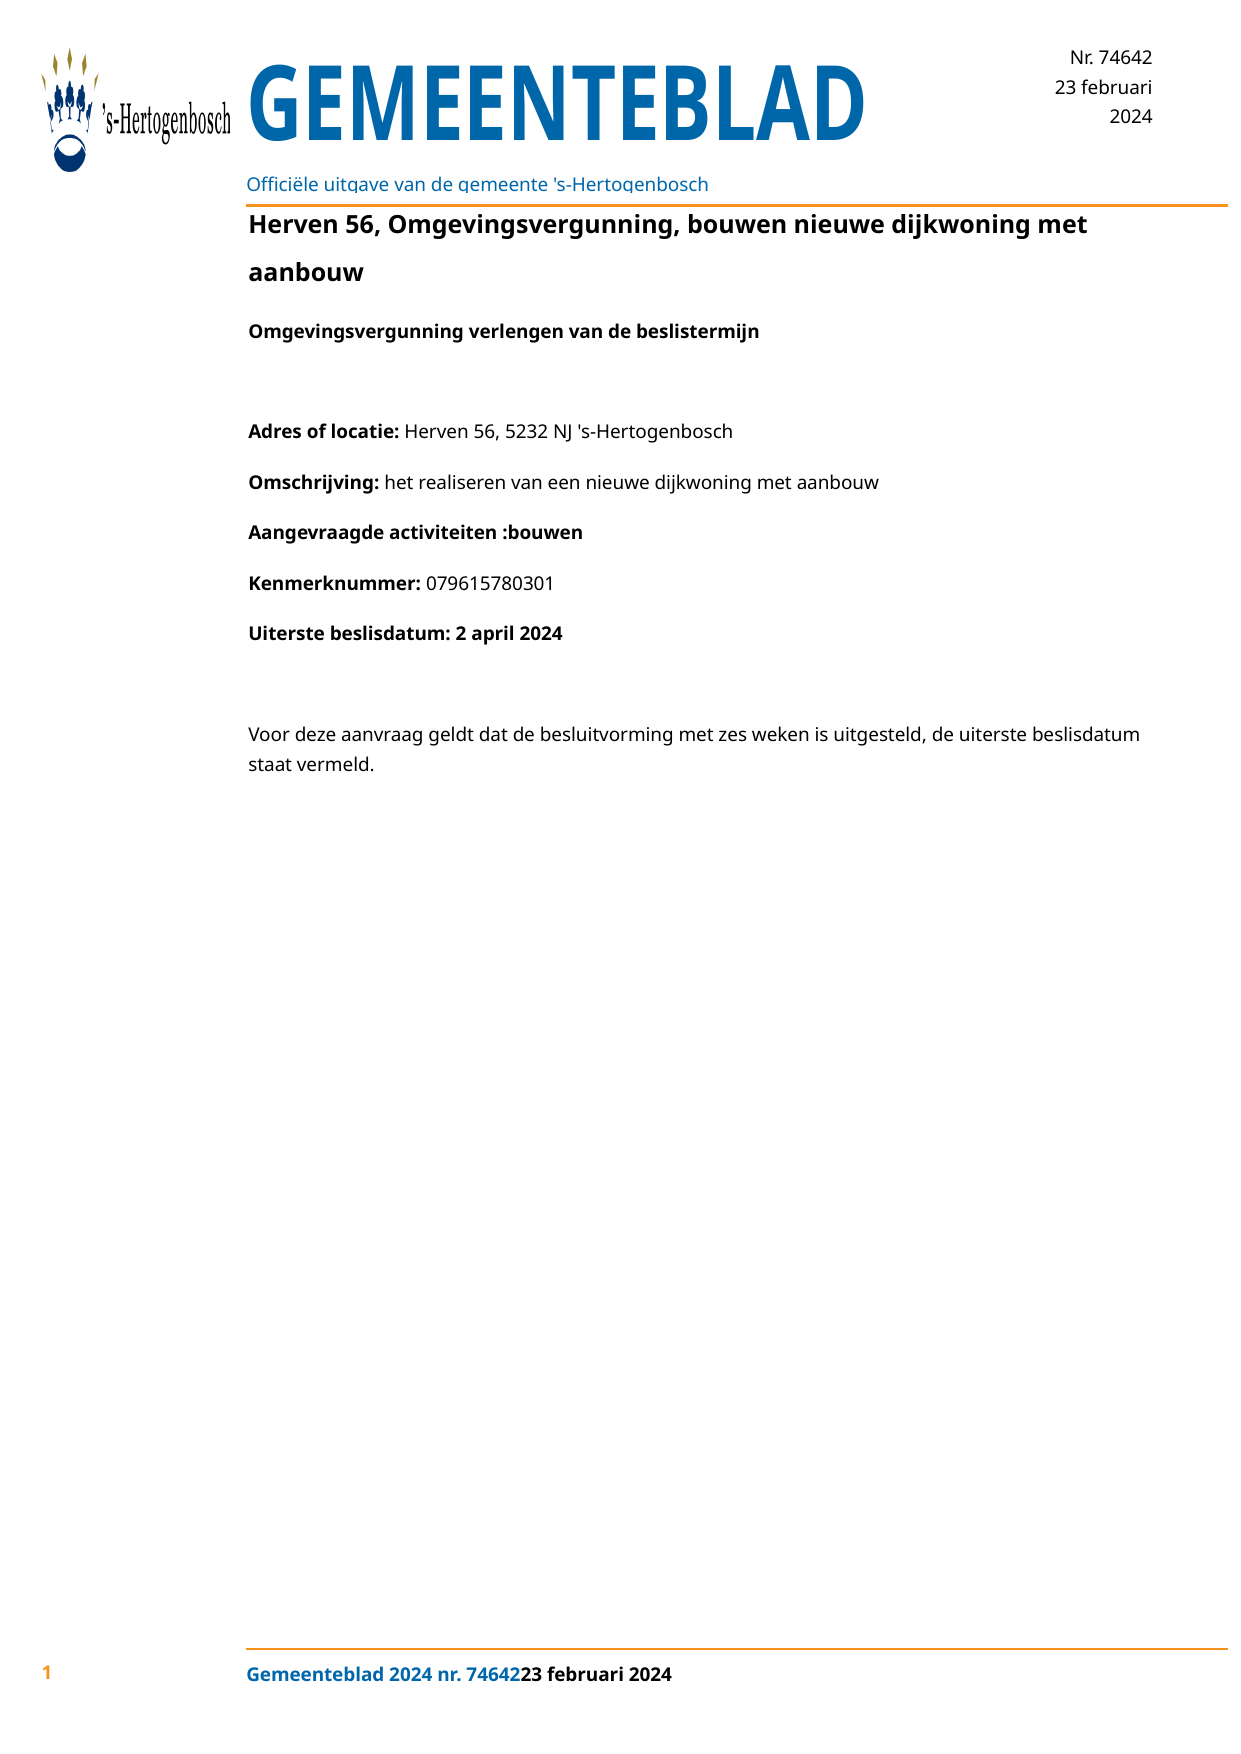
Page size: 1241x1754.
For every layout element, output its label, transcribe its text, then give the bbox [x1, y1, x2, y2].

text Adres of locatie: Herven 56, 5232 NJ 's-Hertogenbosch [248, 419, 1152, 444]
picture [41, 47, 231, 172]
text Aangevraagde activiteiten :bouwen [248, 519, 1152, 545]
text Uiterste beslisdatum: 2 april 2024 [248, 620, 1152, 646]
text Omgevingsvergunning verlengen van de beslistermijn [248, 318, 1152, 344]
text Omschrijving: het realiseren van een nieuwe dijkwoning met aanbouw [248, 469, 1152, 495]
text Kenmerknummer: 079615780301 [248, 570, 1152, 596]
text Voor deze aanvraag geldt dat de besluitvorming met zes weken is uitgesteld, de uiterste beslisdatum staat vermeld. [248, 721, 1152, 777]
text Herven 56, Omgevingsvergunning, bouwen nieuwe dijkwoning met aanbouw [248, 207, 1152, 288]
